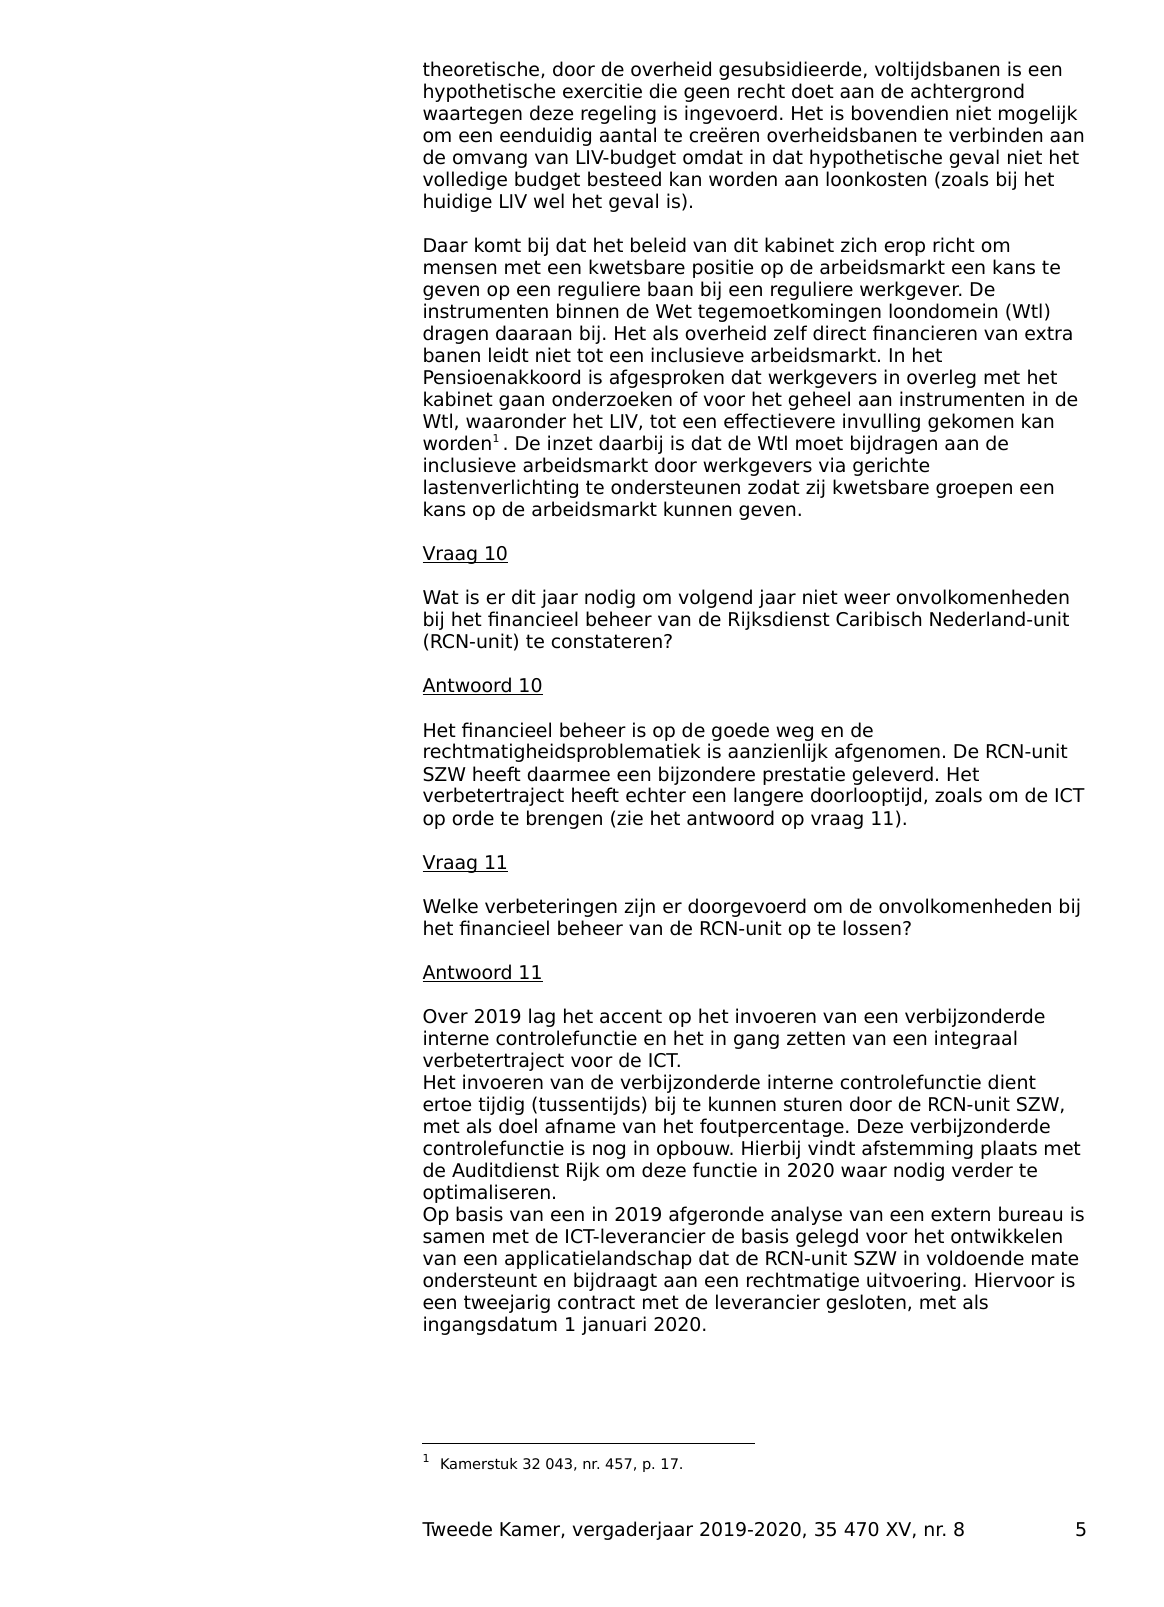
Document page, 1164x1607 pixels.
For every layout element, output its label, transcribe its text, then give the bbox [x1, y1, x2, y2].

text Kamerstuk 32 043, nr. 457, p. 17. [422, 1452, 1087, 1474]
text Welke verbeteringen zijn er doorgevoerd om de onvolkomenheden bij het financieel beheer van de RCN-unit op te lossen? [422, 896, 1087, 940]
subtitle Antwoord 10 [422, 675, 1087, 697]
subtitle Vraag 11 [422, 852, 1087, 873]
text Daar komt bij dat het beleid van dit kabinet zich erop richt om mensen met een kwetsbare positie op de arbeidsmarkt een kans te geven op een reguliere baan bij een reguliere werkgever. De instrumenten binnen de Wet tegemoetkomingen loondomein (Wtl) dragen daaraan bij. Het als overheid zelf direct financieren van extra banen leidt niet tot een inclusieve arbeidsmarkt. In het Pensioenakkoord is afgesproken dat werkgevers in overleg met het kabinet gaan onderzoeken of voor het geheel aan instrumenten in de Wtl, waaronder het LIV, tot een effectievere invulling gekomen kan worden. De inzet daarbij is dat de Wtl moet bijdragen aan de inclusieve arbeidsmarkt door werkgevers via gerichte lastenverlichting te ondersteunen zodat zij kwetsbare groepen een kans op de arbeidsmarkt kunnen geven. [422, 235, 1087, 521]
text Op basis van een in 2019 afgeronde analyse van een extern bureau is samen met de ICT-leverancier de basis gelegd voor het ontwikkelen van een applicatielandschap dat de RCN-unit SZW in voldoende mate ondersteunt en bijdraagt aan een rechtmatige uitvoering. Hiervoor is een tweejarig contract met de leverancier gesloten, met als ingangsdatum 1 januari 2020. [422, 1204, 1087, 1336]
text Het financieel beheer is op de goede weg en de rechtmatigheidsproblematiek is aanzienlijk afgenomen. De RCN-unit SZW heeft daarmee een bijzondere prestatie geleverd. Het verbetertraject heeft echter een langere doorlooptijd, zoals om de ICT op orde te brengen (zie het antwoord op vraag 11). [422, 719, 1087, 829]
subtitle Antwoord 11 [422, 962, 1087, 984]
text theoretische, door de overheid gesubsidieerde, voltijdsbanen is een hypothetische exercitie die geen recht doet aan de achtergrond waartegen deze regeling is ingevoerd. Het is bovendien niet mogelijk om een eenduidig aantal te creëren overheidsbanen te verbinden aan de omvang van LIV-budget omdat in dat hypothetische geval niet het volledige budget besteed kan worden aan loonkosten (zoals bij het huidige LIV wel het geval is). [422, 59, 1087, 213]
text Wat is er dit jaar nodig om volgend jaar niet weer onvolkomenheden bij het financieel beheer van de Rijksdienst Caribisch Nederland-unit (RCN-unit) te constateren? [422, 587, 1087, 653]
text Het invoeren van de verbijzonderde interne controlefunctie dient ertoe tijdig (tussentijds) bij te kunnen sturen door de RCN-unit SZW, met als doel afname van het foutpercentage. Deze verbijzonderde controlefunctie is nog in opbouw. Hierbij vindt afstemming plaats met de Auditdienst Rijk om deze functie in 2020 waar nodig verder te optimaliseren. [422, 1072, 1087, 1204]
text Over 2019 lag het accent op het invoeren van een verbijzonderde interne controlefunctie en het in gang zetten van een integraal verbetertraject voor de ICT. [422, 1006, 1087, 1072]
subtitle Vraag 10 [422, 543, 1087, 565]
